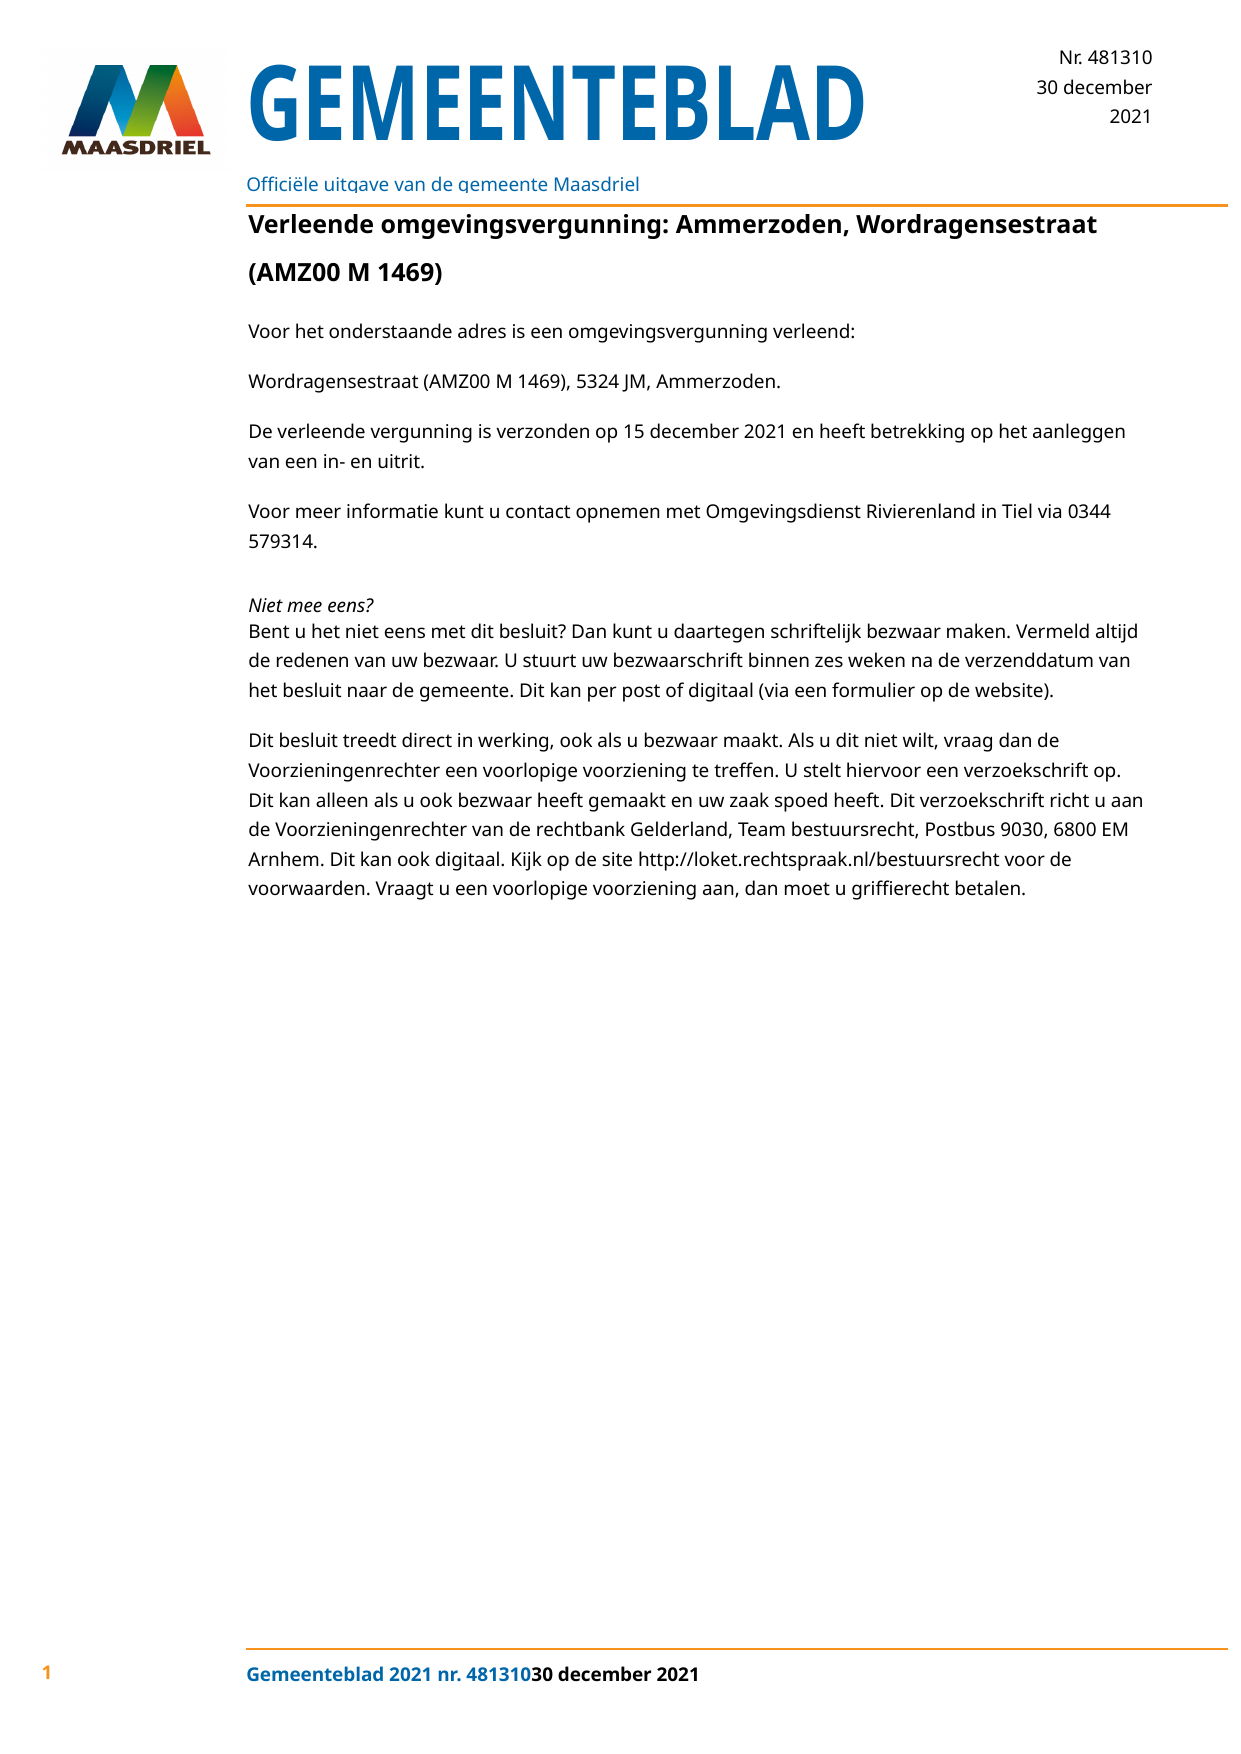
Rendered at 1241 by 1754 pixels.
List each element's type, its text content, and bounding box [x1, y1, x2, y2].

text Dit besluit treedt direct in werking, ook als u bezwaar maakt. Als u dit niet wilt, vraag dan de Voorzieningenrechter een voorlopige voorziening te treffen. U stelt hiervoor een verzoekschrift op. Dit kan alleen als u ook bezwaar heeft gemaakt en uw zaak spoed heeft. Dit verzoekschrift richt u aan de Voorzieningenrechter van de rechtbank Gelderland, Team bestuursrecht, Postbus 9030, 6800 EM Arnhem. Dit kan ook digitaal. Kijk op de site http://loket.rechtspraak.nl/bestuursrecht voor de voorwaarden. Vraagt u een voorlopige voorziening aan, dan moet u griffierecht betalen. [248, 728, 1152, 901]
text Voor het onderstaande adres is een omgevingsvergunning verleend: [248, 318, 1152, 344]
text Niet mee eens? [248, 592, 1152, 618]
text Wordragensestraat (AMZ00 M 1469), 5324 JM, Ammerzoden. [248, 368, 1152, 394]
text Verleende omgevingsvergunning: Ammerzoden, Wordragensestraat (AMZ00 M 1469) [248, 207, 1152, 288]
text Voor meer informatie kunt u contact opnemen met Omgevingsdienst Rivierenland in Tiel via 0344 579314. [248, 499, 1152, 554]
text Bent u het niet eens met dit besluit? Dan kunt u daartegen schriftelijk bezwaar maken. Vermeld altijd de redenen van uw bezwaar. U stuurt uw bezwaarschrift binnen zes weken na de verzenddatum van het besluit naar de gemeente. Dit kan per post of digitaal (via een formulier op de website). [248, 618, 1152, 703]
text De verleende vergunning is verzonden op 15 december 2021 en heeft betrekking op het aanleggen van een in- en uitrit. [248, 419, 1152, 474]
picture [41, 47, 231, 172]
